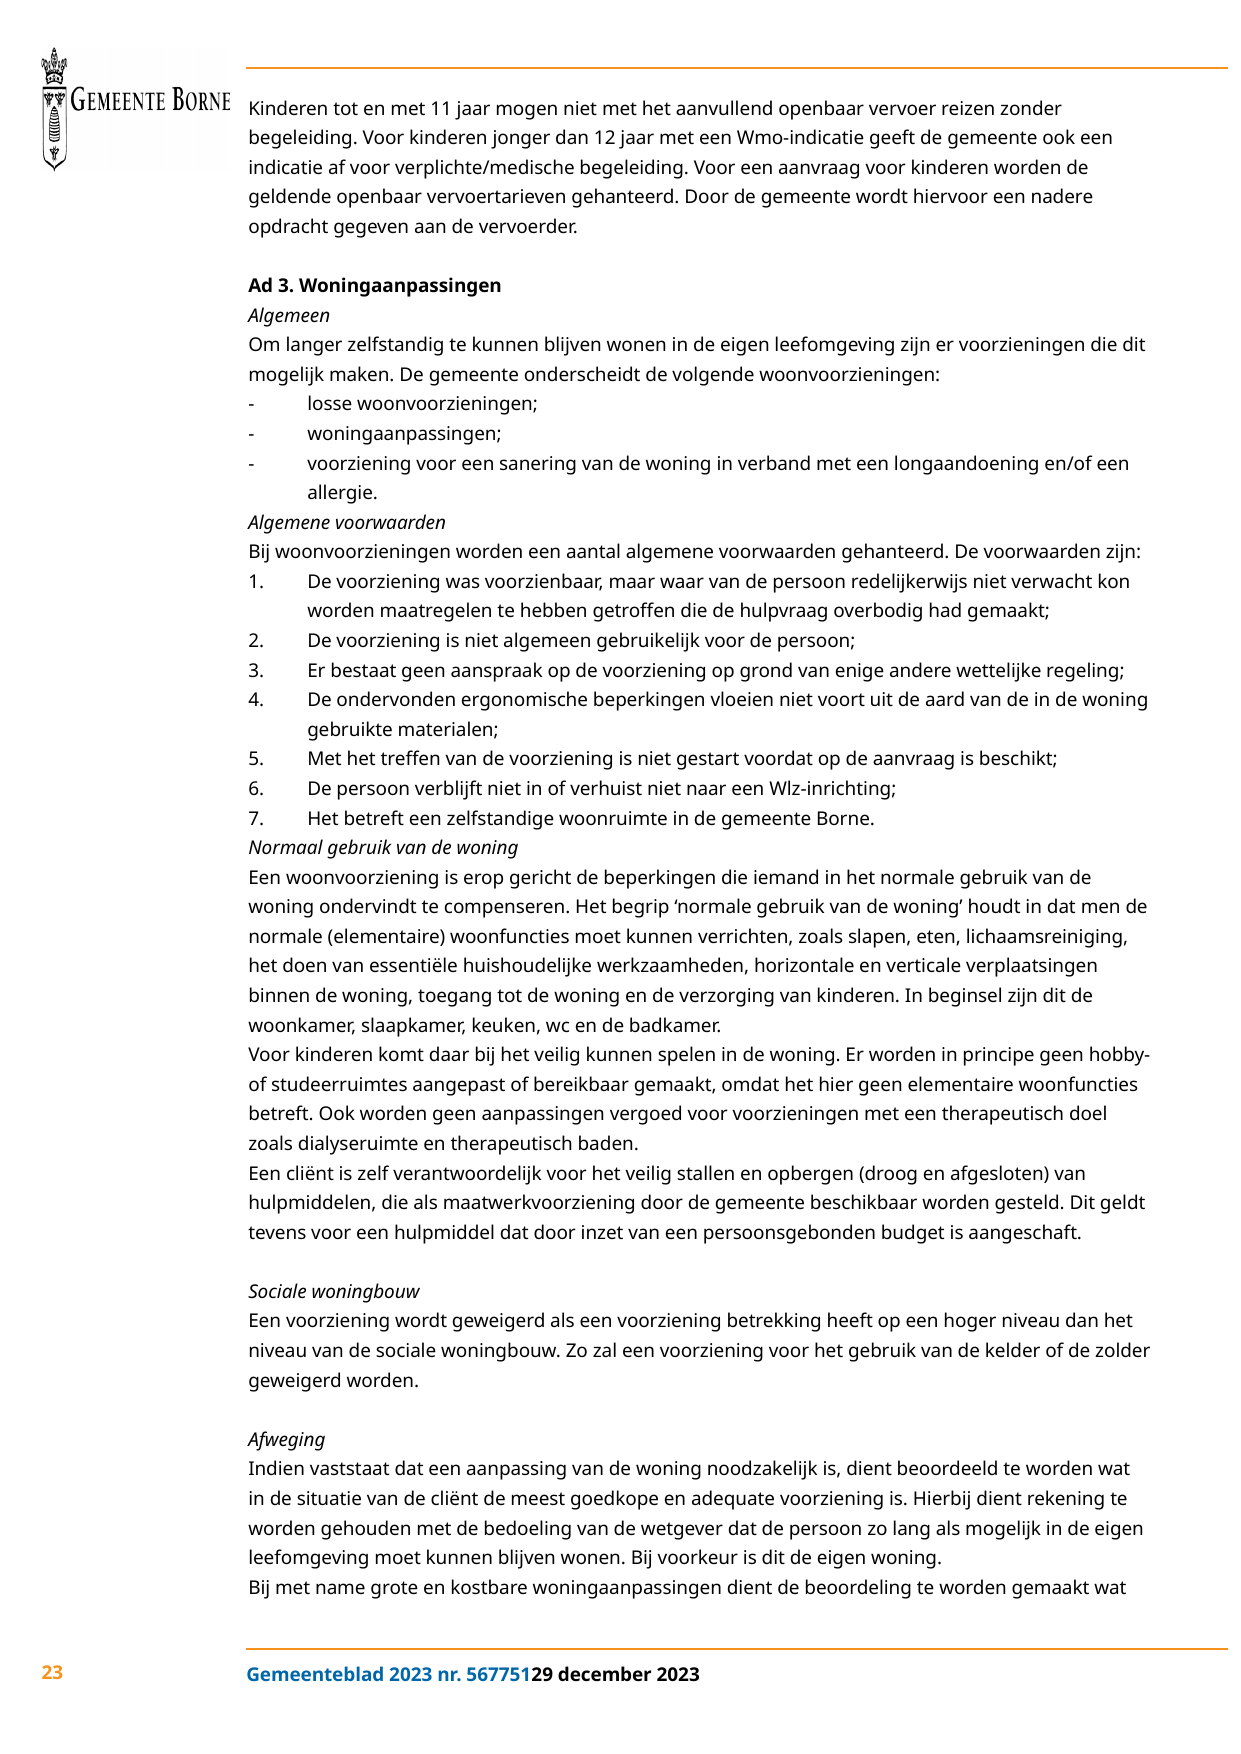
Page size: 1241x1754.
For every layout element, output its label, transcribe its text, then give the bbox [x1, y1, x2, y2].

list De persoon verblijft niet in of verhuist niet naar een Wlz-inrichting; [248, 775, 1152, 801]
text Bij met name grote en kostbare woningaanpassingen dient de beoordeling te worden gemaakt wat [248, 1574, 1152, 1600]
text Ad 3. Woningaanpassingen [248, 272, 1152, 298]
list Er bestaat geen aanspraak op de voorziening op grond van enige andere wettelijke regeling; [248, 657, 1152, 683]
text Voor kinderen komt daar bij het veilig kunnen spelen in de woning. Er worden in principe geen hobby- of studeerruimtes aangepast of bereikbaar gemaakt, omdat het hier geen elementaire woonfuncties betreft. Ook worden geen aanpassingen vergoed voor voorzieningen met een therapeutisch doel zoals dialyseruimte en therapeutisch baden. [248, 1041, 1152, 1156]
list Met het treffen van de voorziening is niet gestart voordat op de aanvraag is beschikt; [248, 746, 1152, 771]
text Normaal gebruik van de woning [248, 834, 1152, 860]
text Indien vaststaat dat een aanpassing van de woning noodzakelijk is, dient beoordeeld te worden wat in de situatie van de cliënt de meest goedkope en adequate voorziening is. Hierbij dient rekening te worden gehouden met de bedoeling van de wetgever dat de persoon zo lang als mogelijk in de eigen leefomgeving moet kunnen blijven wonen. Bij voorkeur is dit de eigen woning. [248, 1456, 1152, 1570]
text Om langer zelfstandig te kunnen blijven wonen in de eigen leefomgeving zijn er voorzieningen die dit mogelijk maken. De gemeente onderscheidt de volgende woonvoorzieningen: [248, 331, 1152, 387]
text Een woonvoorziening is erop gericht de beperkingen die iemand in het normale gebruik van de woning ondervindt te compenseren. Het begrip ‘normale gebruik van de woning’ houdt in dat men de normale (elementaire) woonfuncties moet kunnen verrichten, zoals slapen, eten, lichaamsreiniging, het doen van essentiële huishoudelijke werkzaamheden, horizontale en verticale verplaatsingen binnen de woning, toegang tot de woning en de verzorging van kinderen. In beginsel zijn dit de woonkamer, slaapkamer, keuken, wc en de badkamer. [248, 864, 1152, 1038]
list De ondervonden ergonomische beperkingen vloeien niet voort uit de aard van de in de woning gebruikte materialen; [248, 686, 1152, 742]
text Kinderen tot en met 11 jaar mogen niet met het aanvullend openbaar vervoer reizen zonder begeleiding. Voor kinderen jonger dan 12 jaar met een Wmo-indicatie geeft de gemeente ook een indicatie af voor verplichte/medische begeleiding. Voor een aanvraag voor kinderen worden de geldende openbaar vervoertarieven gehanteerd. Door de gemeente wordt hiervoor een nadere opdracht gegeven aan de vervoerder. [248, 95, 1152, 239]
list De voorziening was voorzienbaar, maar waar van de persoon redelijkerwijs niet verwacht kon worden maatregelen te hebben getroffen die de hulpvraag overbodig had gemaakt; [248, 568, 1152, 623]
text Algemeen [248, 302, 1152, 328]
text Algemene voorwaarden [248, 509, 1152, 535]
text Een cliënt is zelf verantwoordelijk voor het veilig stallen en opbergen (droog en afgesloten) van hulpmiddelen, die als maatwerkvoorziening door de gemeente beschikbaar worden gesteld. Dit geldt tevens voor een hulpmiddel dat door inzet van een persoonsgebonden budget is aangeschaft. [248, 1160, 1152, 1245]
list woningaanpassingen; [248, 420, 1152, 446]
picture [41, 47, 231, 172]
text Afweging [248, 1426, 1152, 1452]
list Het betreft een zelfstandige woonruimte in de gemeente Borne. [248, 805, 1152, 831]
text Bij woonvoorzieningen worden een aantal algemene voorwaarden gehanteerd. De voorwaarden zijn: [248, 538, 1152, 564]
list De voorziening is niet algemeen gebruikelijk voor de persoon; [248, 627, 1152, 653]
text Een voorziening wordt geweigerd als een voorziening betrekking heeft op een hoger niveau dan het niveau van de sociale woningbouw. Zo zal een voorziening voor het gebruik van de kelder of de zolder geweigerd worden. [248, 1308, 1152, 1393]
text Sociale woningbouw [248, 1278, 1152, 1304]
list voorziening voor een sanering van de woning in verband met een longaandoening en/of een allergie. [248, 450, 1152, 505]
list losse woonvoorzieningen; [248, 391, 1152, 416]
